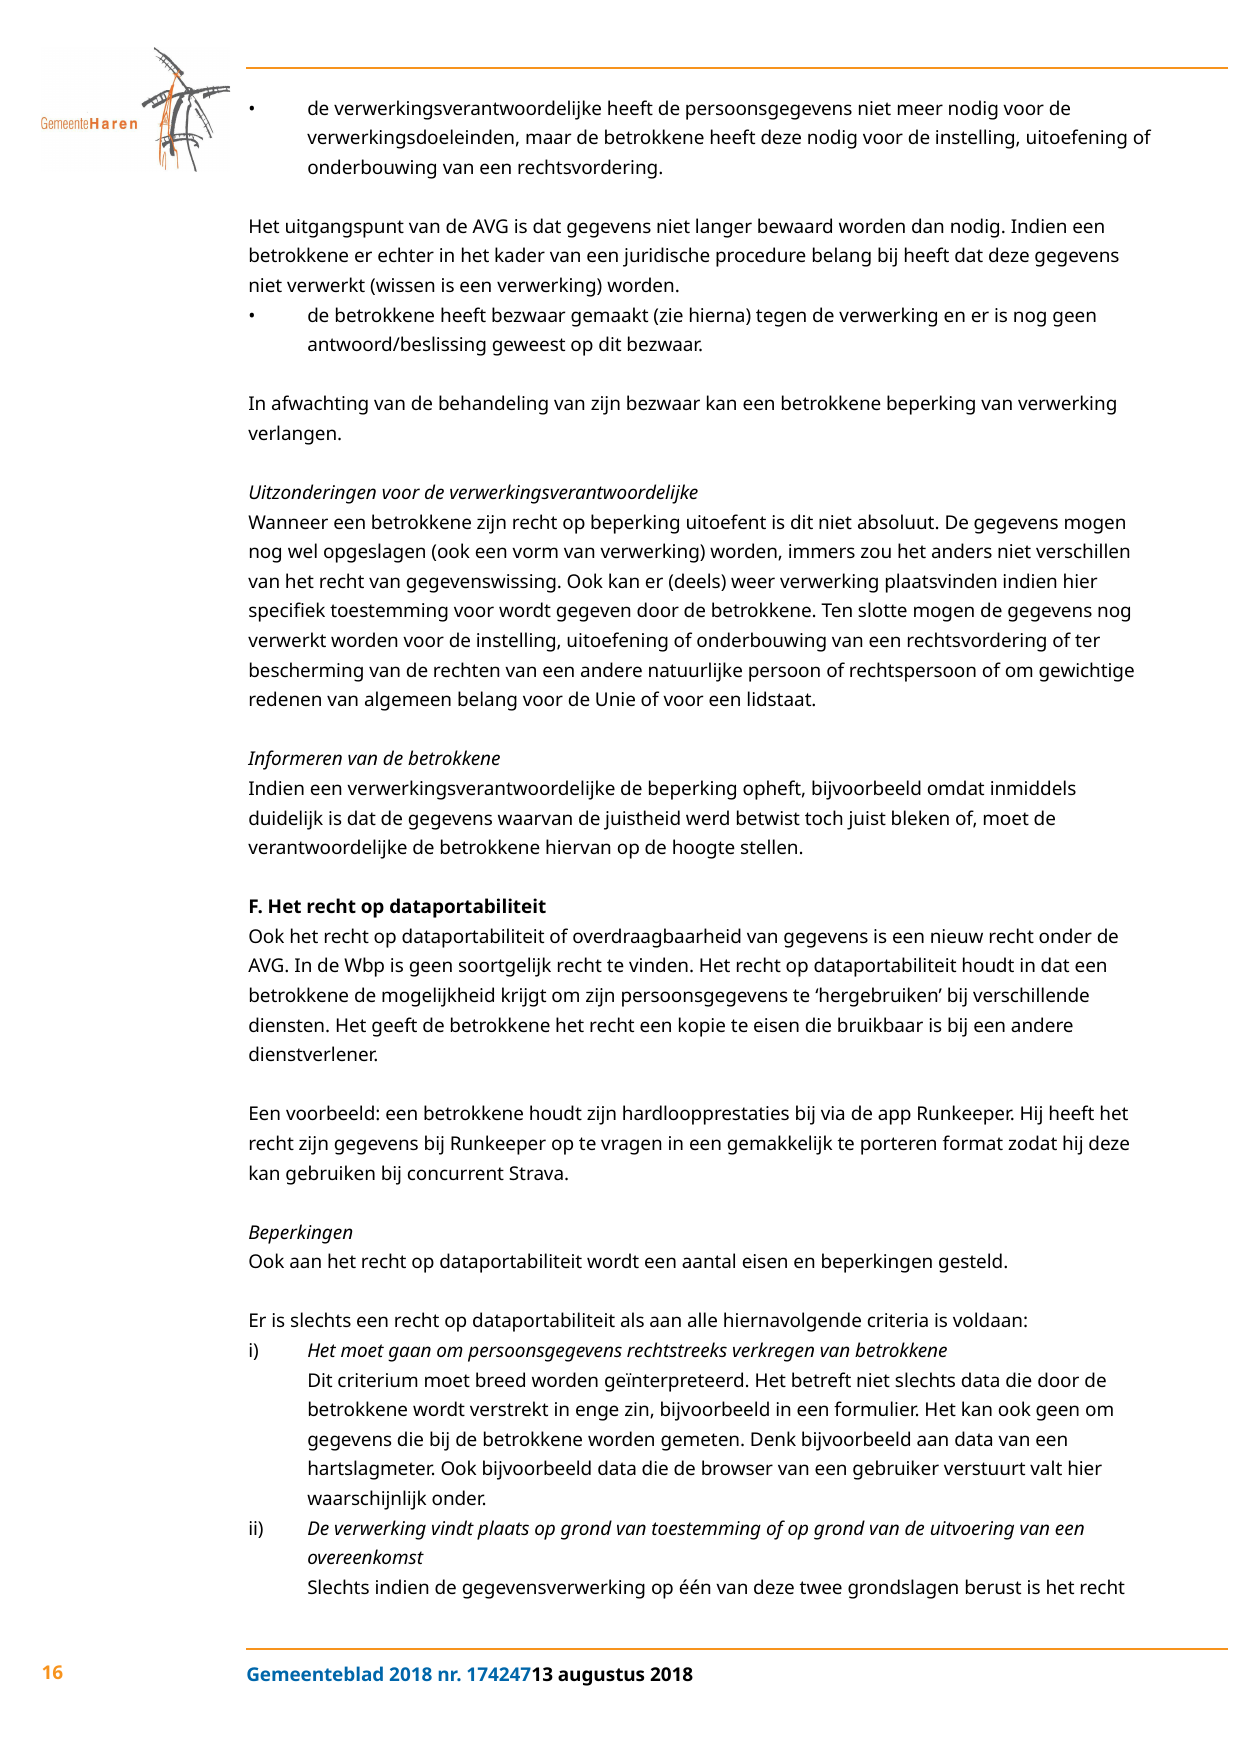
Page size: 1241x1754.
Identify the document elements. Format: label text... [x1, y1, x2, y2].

list Slechts indien de gegevensverwerking op één van deze twee grondslagen berust is het recht [248, 1574, 1152, 1600]
text Ook aan het recht op dataportabiliteit wordt een aantal eisen en beperkingen gesteld. [248, 1248, 1152, 1274]
text Een voorbeeld: een betrokkene houdt zijn hardloopprestaties bij via de app Runkeeper. Hij heeft het recht zijn gegevens bij Runkeeper op te vragen in een gemakkelijk te porteren format zodat hij deze kan gebruiken bij concurrent Strava. [248, 1101, 1152, 1186]
list Dit criterium moet breed worden geïnterpreteerd. Het betreft niet slechts data die door de betrokkene wordt verstrekt in enge zin, bijvoorbeeld in een formulier. Het kan ook geen om gegevens die bij de betrokkene worden gemeten. Denk bijvoorbeeld aan data van een hartslagmeter. Ook bijvoorbeeld data die de browser van een gebruiker verstuurt valt hier waarschijnlijk onder. [248, 1367, 1152, 1511]
picture [41, 47, 231, 172]
text Indien een verwerkingsverantwoordelijke de beperking opheft, bijvoorbeeld omdat inmiddels duidelijk is dat de gegevens waarvan de juistheid werd betwist toch juist bleken of, moet de verantwoordelijke de betrokkene hiervan op de hoogte stellen. [248, 775, 1152, 860]
list de betrokkene heeft bezwaar gemaakt (zie hierna) tegen de verwerking en er is nog geen antwoord/beslissing geweest op dit bezwaar. [248, 302, 1152, 357]
text Ook het recht op dataportabiliteit of overdraagbaarheid van gegevens is een nieuw recht onder de AVG. In de Wbp is geen soortgelijk recht te vinden. Het recht op dataportabiliteit houdt in dat een betrokkene de mogelijkheid krijgt om zijn persoonsgegevens te ‘hergebruiken’ bij verschillende diensten. Het geeft de betrokkene het recht een kopie te eisen die bruikbaar is bij een andere dienstverlener. [248, 923, 1152, 1067]
list Het moet gaan om persoonsgegevens rechtstreeks verkregen van betrokkene [248, 1337, 1152, 1363]
text Informeren van de betrokkene [248, 746, 1152, 771]
list de verwerkingsverantwoordelijke heeft de persoonsgegevens niet meer nodig voor de verwerkingsdoeleinden, maar de betrokkene heeft deze nodig voor de instelling, uitoefening of onderbouwing van een rechtsvordering. [248, 95, 1152, 180]
text F. Het recht op dataportabiliteit [248, 893, 1152, 919]
text Het uitgangspunt van de AVG is dat gegevens niet langer bewaard worden dan nodig. Indien een betrokkene er echter in het kader van een juridische procedure belang bij heeft dat deze gegevens niet verwerkt (wissen is een verwerking) worden. [248, 213, 1152, 298]
text Beperkingen [248, 1219, 1152, 1245]
text In afwachting van de behandeling van zijn bezwaar kan een betrokkene beperking van verwerking verlangen. [248, 391, 1152, 446]
text Er is slechts een recht op dataportabiliteit als aan alle hiernavolgende criteria is voldaan: [248, 1308, 1152, 1333]
text Uitzonderingen voor de verwerkingsverantwoordelijke [248, 479, 1152, 505]
list De verwerking vindt plaats op grond van toestemming of op grond van de uitvoering van een overeenkomst [248, 1515, 1152, 1570]
text Wanneer een betrokkene zijn recht op beperking uitoefent is dit niet absoluut. De gegevens mogen nog wel opgeslagen (ook een vorm van verwerking) worden, immers zou het anders niet verschillen van het recht van gegevenswissing. Ook kan er (deels) weer verwerking plaatsvinden indien hier specifiek toestemming voor wordt gegeven door de betrokkene. Ten slotte mogen de gegevens nog verwerkt worden voor de instelling, uitoefening of onderbouwing van een rechtsvordering of ter bescherming van de rechten van een andere natuurlijke persoon of rechtspersoon of om gewichtige redenen van algemeen belang voor de Unie of voor een lidstaat. [248, 509, 1152, 712]
